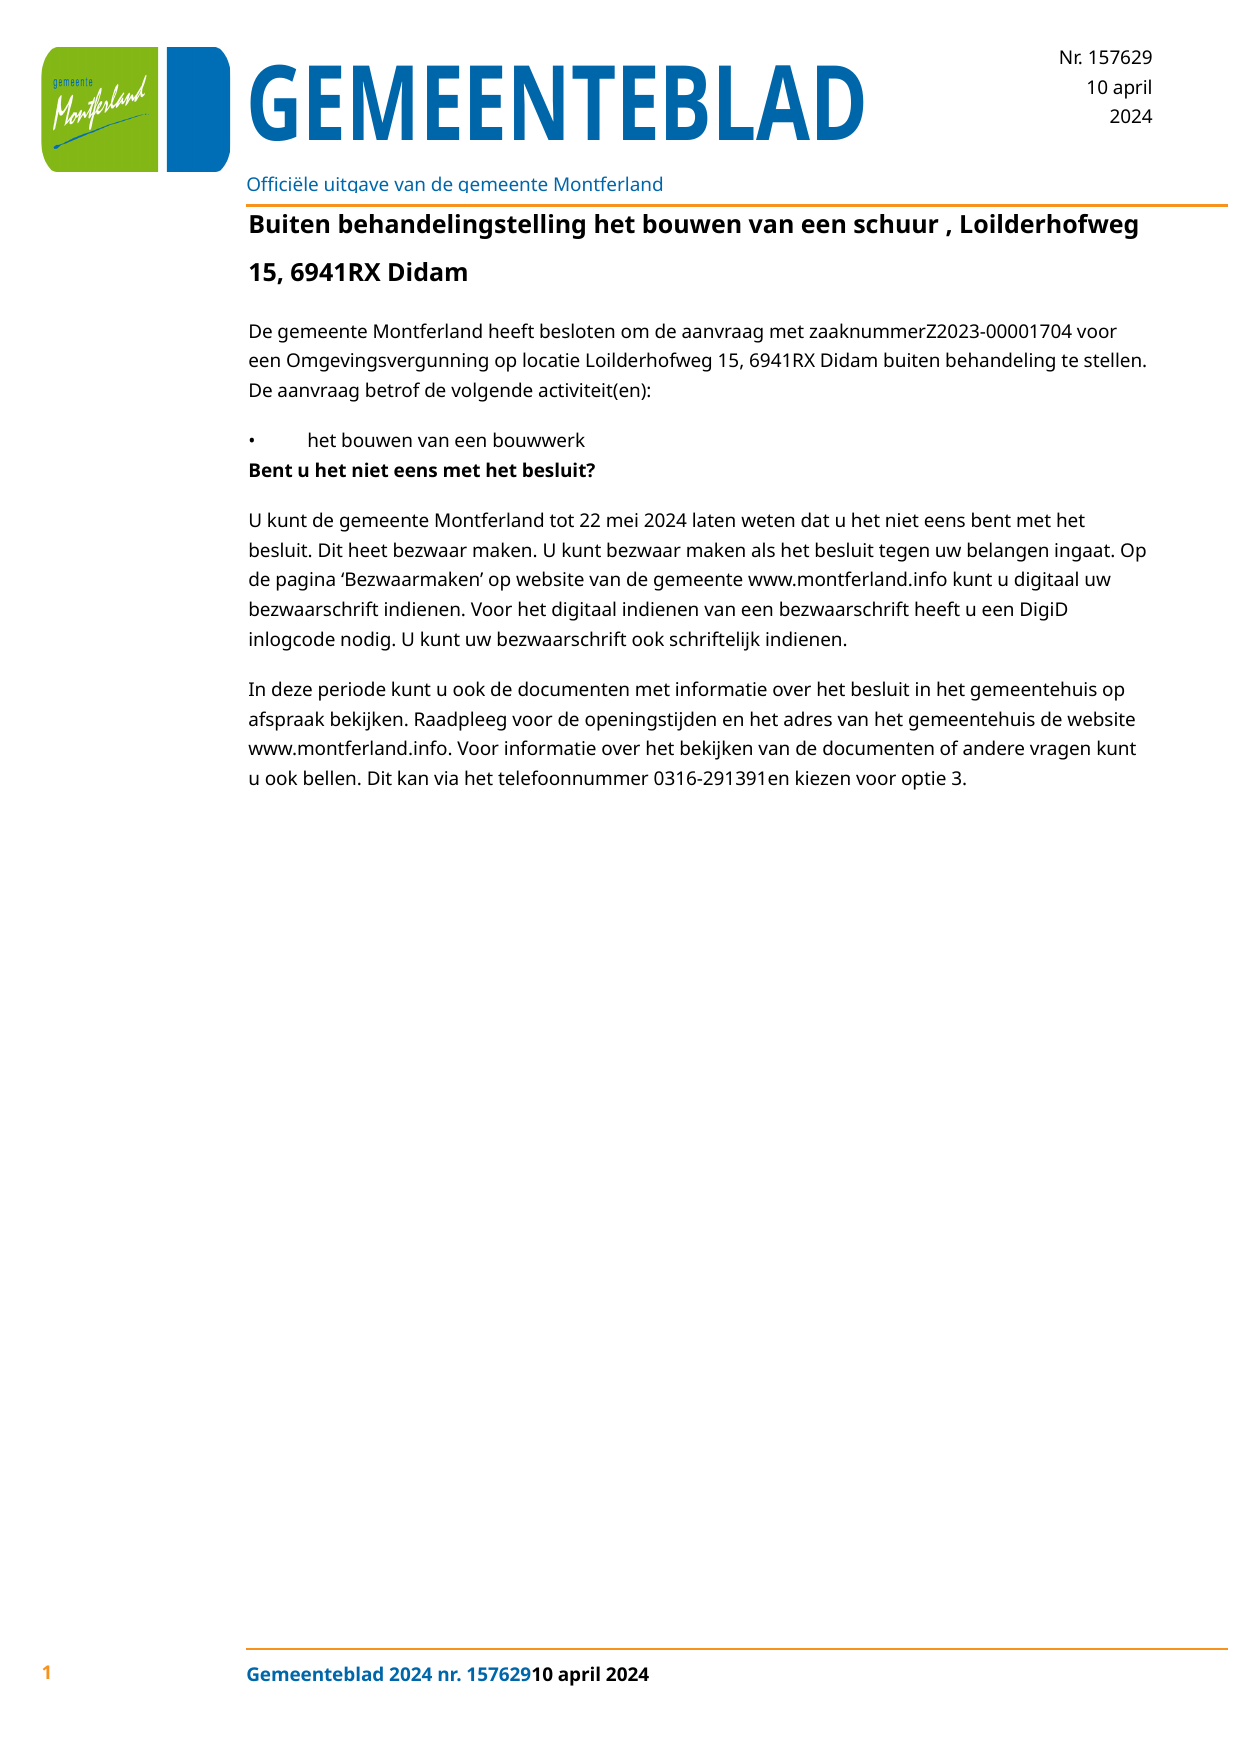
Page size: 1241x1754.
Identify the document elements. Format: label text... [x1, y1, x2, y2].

text U kunt de gemeente Montferland tot 22 mei 2024 laten weten dat u het niet eens bent met het besluit. Dit heet bezwaar maken. U kunt bezwaar maken als het besluit tegen uw belangen ingaat. Op de pagina ‘Bezwaarmaken’ op website van de gemeente www.montferland.info kunt u digitaal uw bezwaarschrift indienen. Voor het digitaal indienen van een bezwaarschrift heeft u een DigiD inlogcode nodig. U kunt uw bezwaarschrift ook schriftelijk indienen. [248, 507, 1152, 652]
text In deze periode kunt u ook de documenten met informatie over het besluit in het gemeentehuis op afspraak bekijken. Raadpleeg voor de openingstijden en het adres van het gemeentehuis de website www.montferland.info. Voor informatie over het bekijken van de documenten of andere vragen kunt u ook bellen. Dit kan via het telefoonnummer 0316-291391en kiezen voor optie 3. [248, 676, 1152, 791]
list het bouwen van een bouwwerk [248, 427, 1152, 453]
picture [41, 47, 231, 172]
text Buiten behandelingstelling het bouwen van een schuur , Loilderhofweg 15, 6941RX Didam [248, 207, 1152, 288]
text De gemeente Montferland heeft besloten om de aanvraag met zaaknummerZ2023-00001704 voor een Omgevingsvergunning op locatie Loilderhofweg 15, 6941RX Didam buiten behandeling te stellen. De aanvraag betrof de volgende activiteit(en): [248, 318, 1152, 403]
text Bent u het niet eens met het besluit? [248, 457, 1152, 483]
